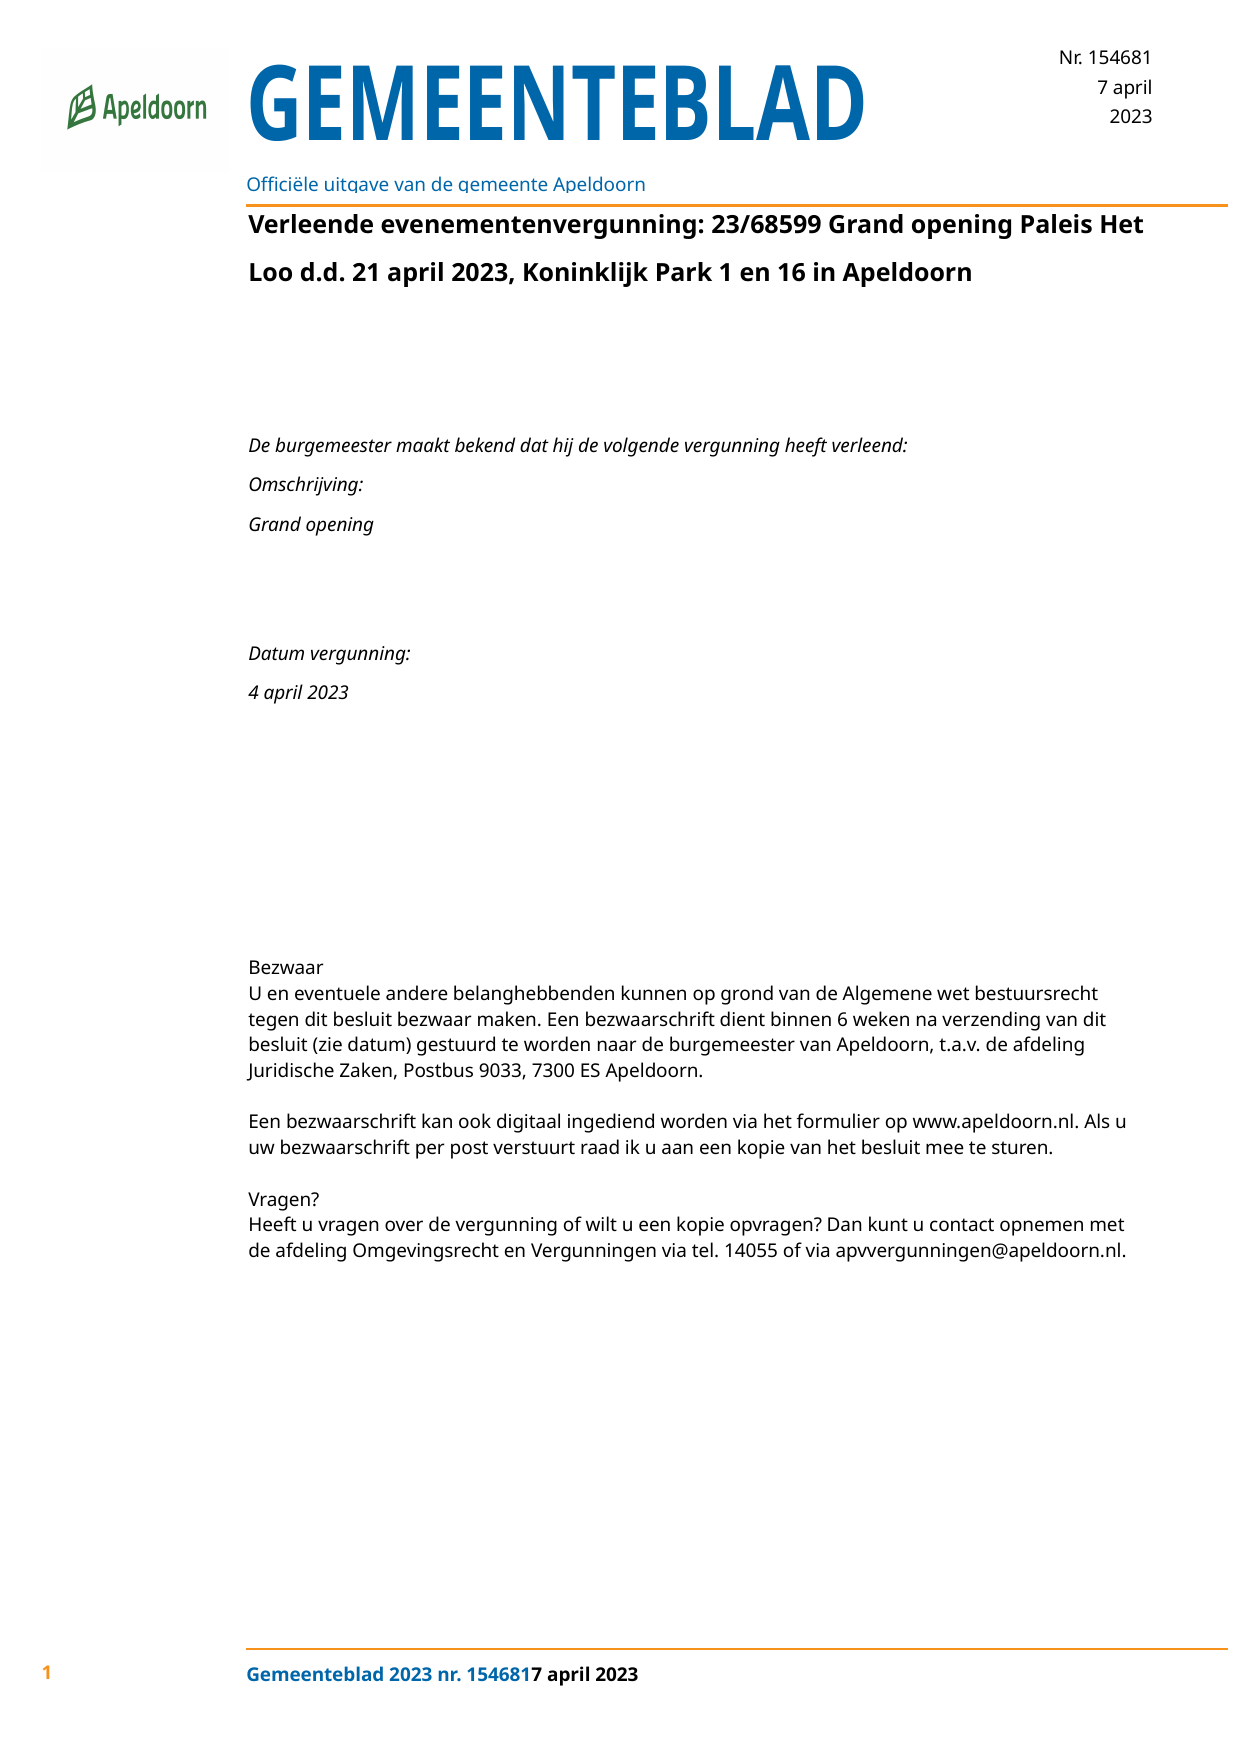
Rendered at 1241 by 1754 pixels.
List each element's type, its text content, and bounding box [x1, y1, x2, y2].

text Grand opening [248, 511, 1152, 537]
text Omschrijving: [248, 472, 1152, 497]
text Datum vergunning: [248, 640, 1152, 666]
text Bezwaar [248, 954, 1152, 980]
text 4 april 2023 [248, 679, 1152, 705]
text U en eventuele andere belanghebbenden kunnen op grond van de Algemene wet bestuursrecht tegen dit besluit bezwaar maken. Een bezwaarschrift dient binnen 6 weken na verzending van dit besluit (zie datum) gestuurd te worden naar de burgemeester van Apeldoorn, t.a.v. de afdeling Juridische Zaken, Postbus 9033, 7300 ES Apeldoorn. [248, 980, 1152, 1083]
picture [41, 47, 231, 172]
text De burgemeester maakt bekend dat hij de volgende vergunning heeft verleend: [248, 432, 1152, 458]
text Verleende evenementenvergunning: 23/68599 Grand opening Paleis Het Loo d.d. 21 april 2023, Koninklijk Park 1 en 16 in Apeldoorn [248, 207, 1152, 288]
text Vragen? [248, 1186, 1152, 1212]
text Een bezwaarschrift kan ook digitaal ingediend worden via het formulier op www.apeldoorn.nl. Als u uw bezwaarschrift per post verstuurt raad ik u aan een kopie van het besluit mee te sturen. [248, 1109, 1152, 1160]
text Heeft u vragen over de vergunning of wilt u een kopie opvragen? Dan kunt u contact opnemen met de afdeling Omgevingsrecht en Vergunningen via tel. 14055 of via apvvergunningen@apeldoorn.nl. [248, 1212, 1152, 1263]
